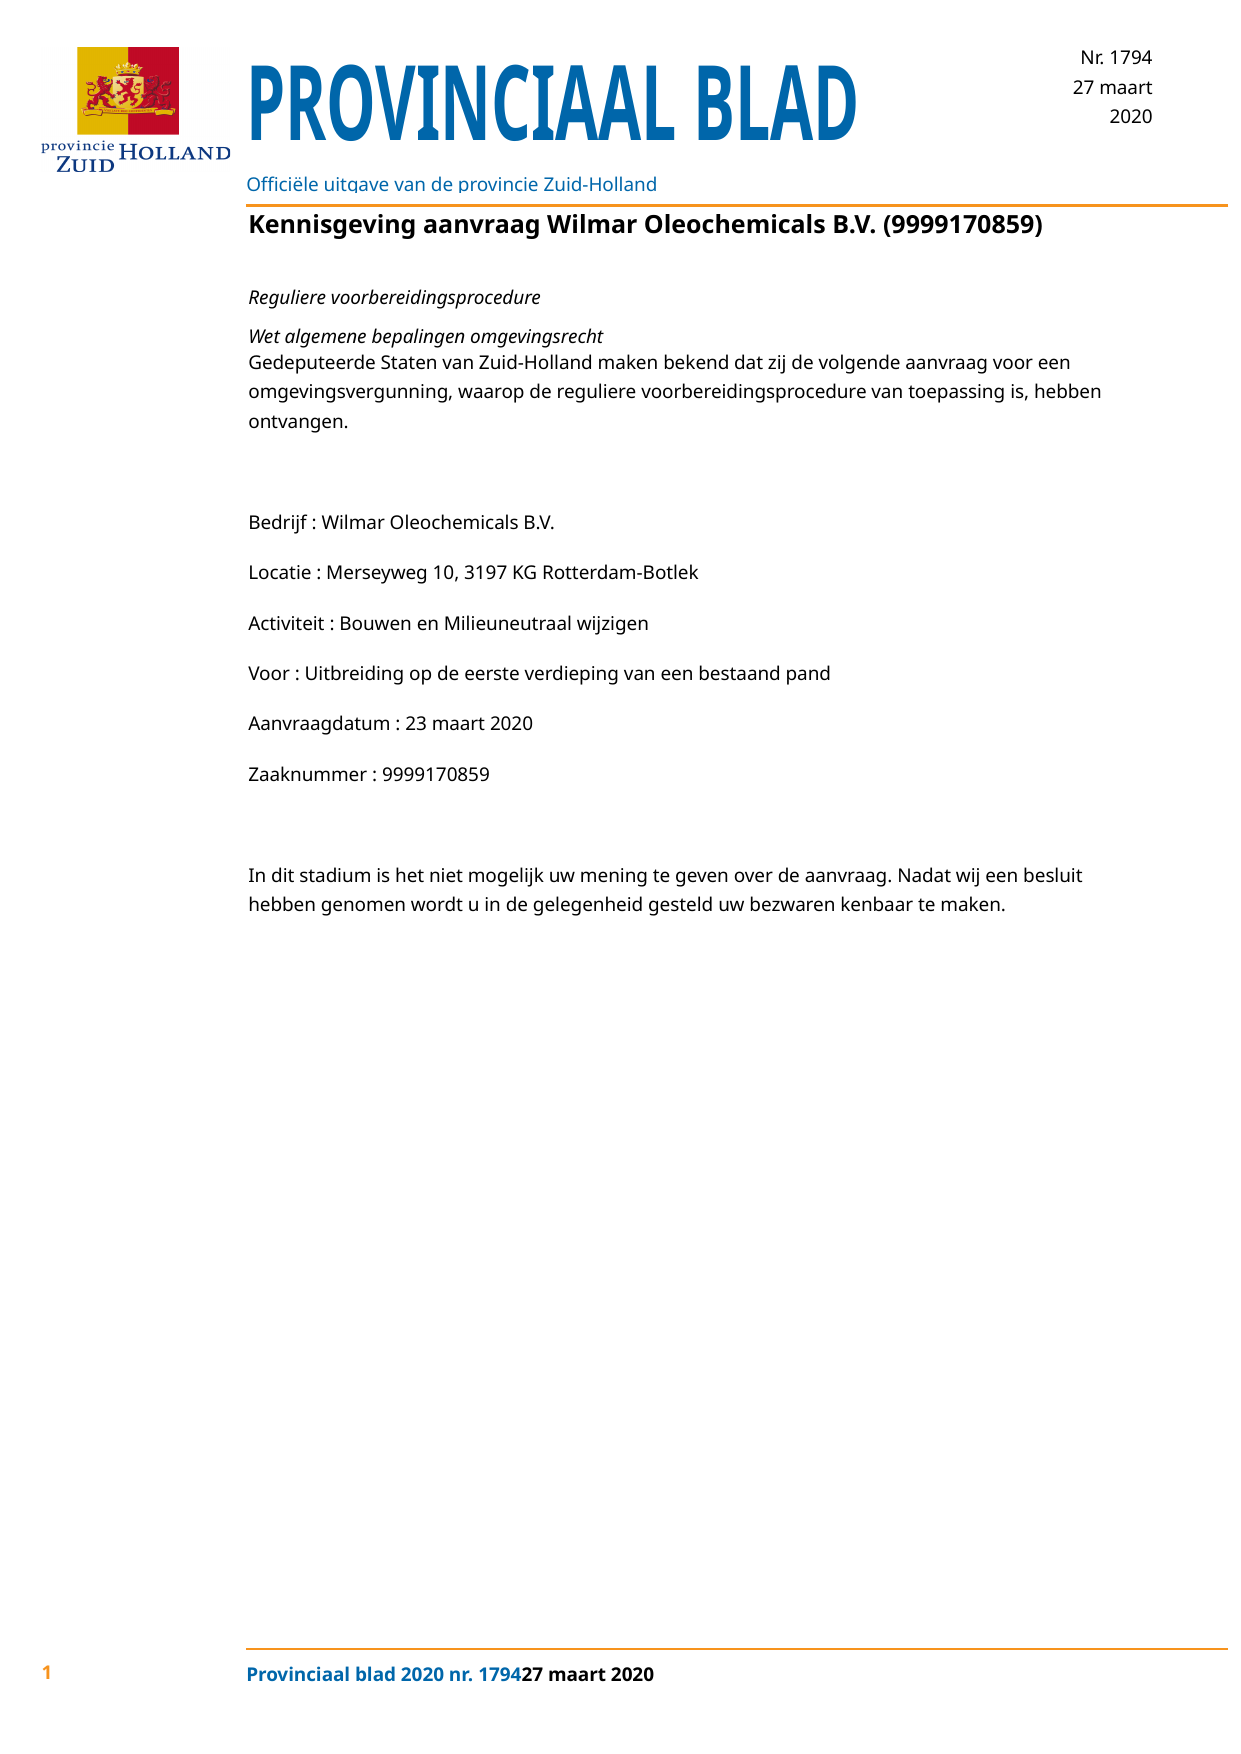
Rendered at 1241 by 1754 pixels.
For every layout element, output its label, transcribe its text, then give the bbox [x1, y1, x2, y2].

text Gedeputeerde Staten van Zuid-Holland maken bekend dat zij de volgende aanvraag voor een omgevingsvergunning, waarop de reguliere voorbereidingsprocedure van toepassing is, hebben ontvangen. [248, 349, 1152, 434]
text Wet algemene bepalingen omgevingsrecht [248, 323, 1152, 349]
text In dit stadium is het niet mogelijk uw mening te geven over de aanvraag. Nadat wij een besluit hebben genomen wordt u in de gelegenheid gesteld uw bezwaren kenbaar te maken. [248, 862, 1152, 917]
text Locatie : Merseyweg 10, 3197 KG Rotterdam-Botlek [248, 559, 1152, 585]
picture [41, 47, 231, 172]
text Zaaknummer : 9999170859 [248, 761, 1152, 787]
text Voor : Uitbreiding op de eerste verdieping van een bestaand pand [248, 660, 1152, 686]
text Aanvraagdatum : 23 maart 2020 [248, 711, 1152, 736]
text Activiteit : Bouwen en Milieuneutraal wijzigen [248, 610, 1152, 635]
text Kennisgeving aanvraag Wilmar Oleochemicals B.V. (9999170859) [248, 207, 1152, 241]
text Bedrijf : Wilmar Oleochemicals B.V. [248, 509, 1152, 534]
text Reguliere voorbereidingsprocedure [248, 284, 1152, 309]
